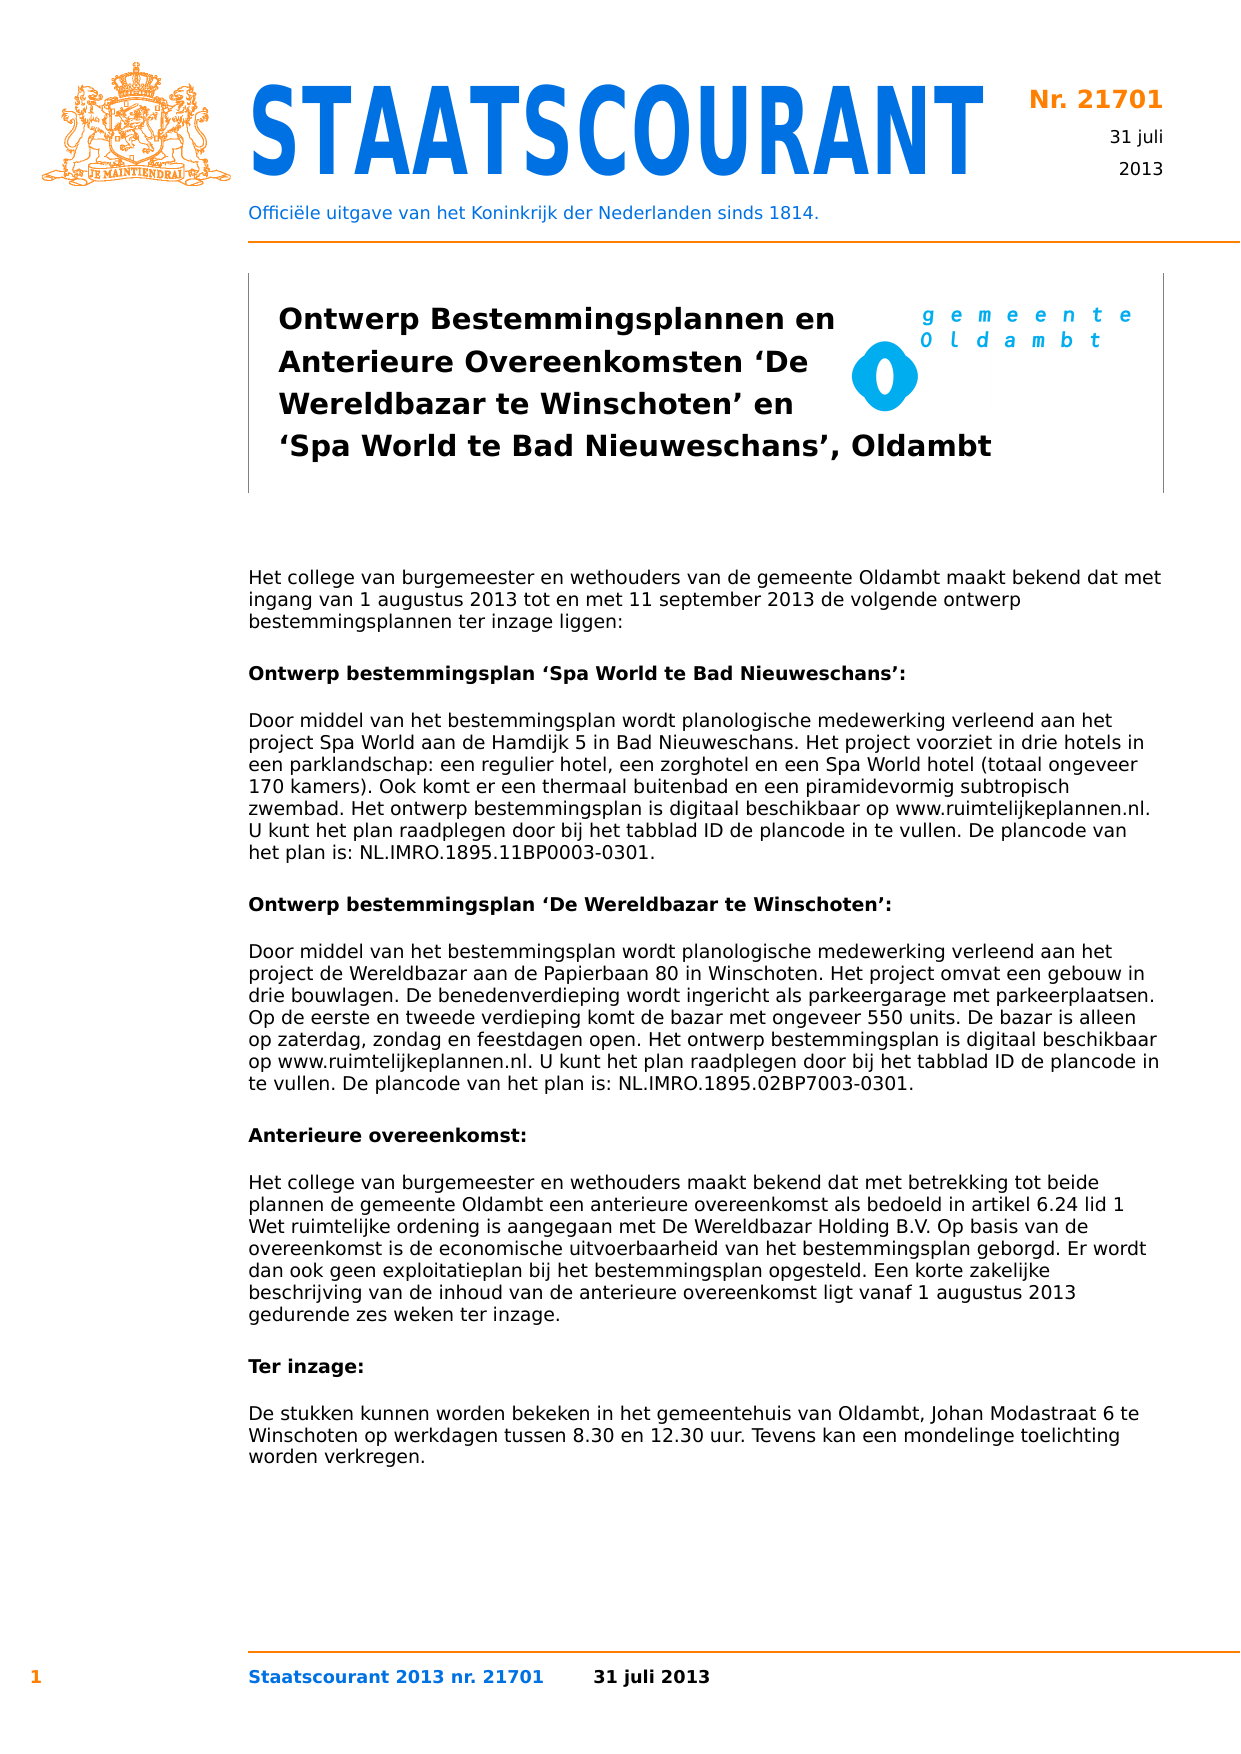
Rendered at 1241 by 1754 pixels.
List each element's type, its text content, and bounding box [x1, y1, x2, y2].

table_header [25, 62, 248, 241]
text Het college van burgemeester en wethouders maakt bekend dat met betrekking tot beide plannen de gemeente Oldambt een anterieure overeenkomst als bedoeld in artikel 6.24 lid 1 Wet ruimtelijke ordening is aangegaan met De Wereldbazar Holding B.V. Op basis van de overeenkomst is de economische uitvoerbaarheid van het bestemmingsplan geborgd. Er wordt dan ook geen exploitatieplan bij het bestemmingsplan opgesteld. Een korte zakelijke beschrijving van de inhoud van de anterieure overeenkomst ligt vanaf 1 augustus 2013 gedurende zes weken ter inzage. [248, 1172, 1163, 1326]
subtitle Ontwerp Bestemmingsplannen en Anterieure Overeenkomsten ‘De Wereldbazar te Winschoten’ en ‘Spa World te Bad Nieuweschans’, Oldambt [249, 273, 1163, 493]
table_cell Officiële uitgave van het Koninkrijk der Nederlanden sinds 1814. [248, 203, 1240, 241]
subtitle Anterieure overeenkomst: [248, 1125, 1163, 1147]
subtitle Ontwerp bestemmingsplan ‘Spa World te Bad Nieuweschans’: [248, 663, 1163, 685]
text Door middel van het bestemmingsplan wordt planologische medewerking verleend aan het project Spa World aan de Hamdijk 5 in Bad Nieuweschans. Het project voorziet in drie hotels in een parklandschap: een regulier hotel, een zorghotel en een Spa World hotel (totaal ongeveer 170 kamers). Ook komt er een thermaal buitenbad en een piramidevormig subtropisch zwembad. Het ontwerp bestemmingsplan is digitaal beschikbaar op www.ruimtelijkeplannen.nl. U kunt het plan raadplegen door bij het tabblad ID de plancode in te vullen. De plancode van het plan is: NL.IMRO.1895.11BP0003-0301. [248, 710, 1163, 864]
table_cell 2013 [998, 153, 1240, 203]
subtitle Ontwerp bestemmingsplan ‘De Wereldbazar te Winschoten’: [248, 894, 1163, 916]
text Het college van burgemeester en wethouders van de gemeente Oldambt maakt bekend dat met ingang van 1 augustus 2013 tot en met 11 september 2013 de volgende ontwerp bestemmingsplannen ter inzage liggen: [248, 567, 1163, 633]
picture [850, 302, 1134, 415]
text De stukken kunnen worden bekeken in het gemeentehuis van Oldambt, Johan Modastraat 6 te Winschoten op werkdagen tussen 8.30 en 12.30 uur. Tevens kan een mondelinge toelichting worden verkregen. [248, 1402, 1163, 1468]
picture [41, 62, 231, 186]
table_cell 31 juli [998, 121, 1240, 153]
table_header STAATSCOURANT [248, 62, 998, 203]
table_header Nr. 21701 [998, 62, 1240, 121]
text Door middel van het bestemmingsplan wordt planologische medewerking verleend aan het project de Wereldbazar aan de Papierbaan 80 in Winschoten. Het project omvat een gebouw in drie bouwlagen. De benedenverdieping wordt ingericht als parkeergarage met parkeerplaatsen. Op de eerste en tweede verdieping komt de bazar met ongeveer 550 units. De bazar is alleen op zaterdag, zondag en feestdagen open. Het ontwerp bestemmingsplan is digitaal beschikbaar op www.ruimtelijkeplannen.nl. U kunt het plan raadplegen door bij het tabblad ID de plancode in te vullen. De plancode van het plan is: NL.IMRO.1895.02BP7003-0301. [248, 941, 1163, 1095]
subtitle Ter inzage: [248, 1356, 1163, 1377]
